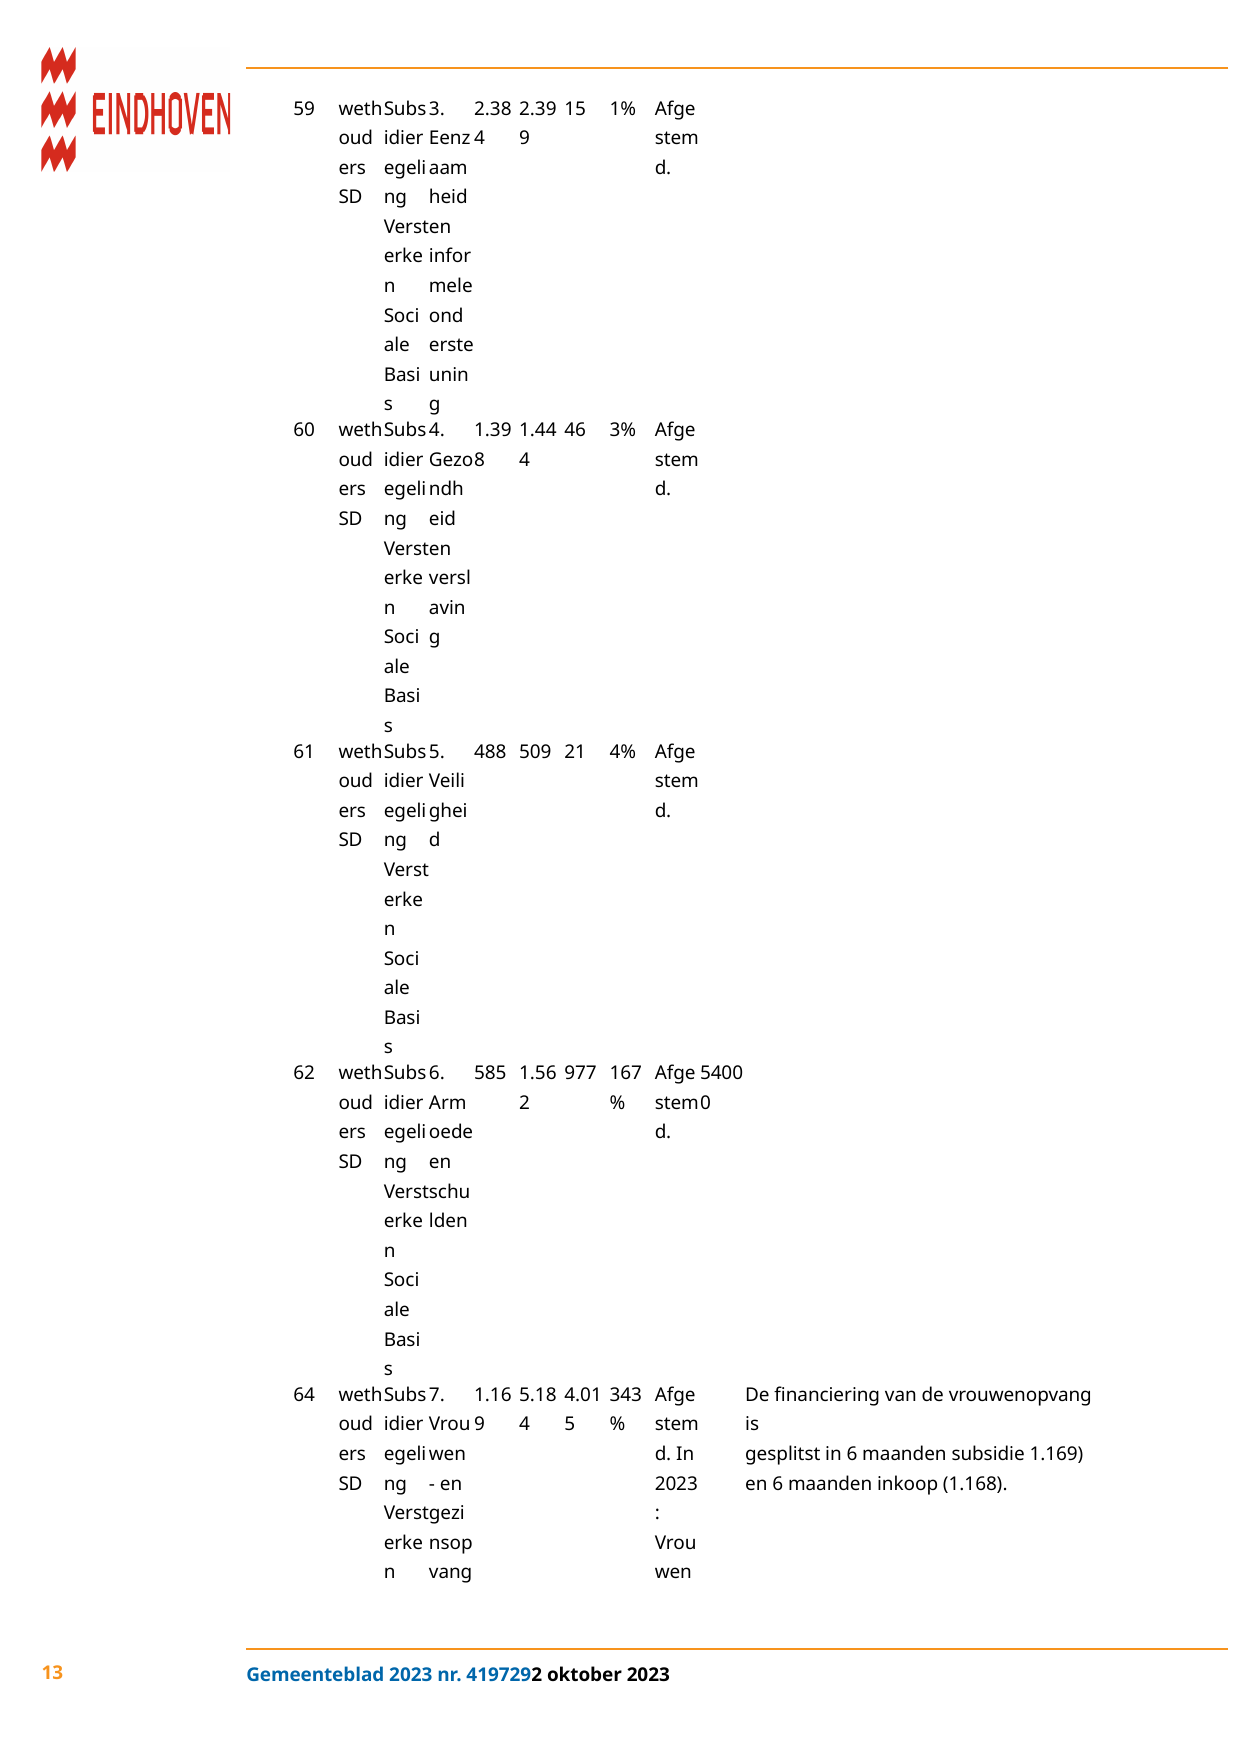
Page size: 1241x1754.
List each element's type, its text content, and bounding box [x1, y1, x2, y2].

table_cell 1% [609, 95, 654, 416]
table_cell 977 [564, 1060, 609, 1381]
table_cell [1106, 738, 1152, 1059]
table_cell Afgestemd. [655, 95, 700, 416]
table_cell 343% [609, 1381, 654, 1584]
table_cell [1016, 95, 1061, 416]
table_cell 6. Armoede en schulden [429, 1060, 474, 1381]
table_cell wethouders SD [338, 1381, 383, 1584]
table_cell [248, 95, 293, 416]
table_cell 62 [293, 1060, 338, 1381]
table_cell 2.399 [519, 95, 564, 416]
table_cell [1016, 738, 1061, 1059]
table_cell wethouders SD [338, 95, 383, 416]
table_cell [926, 738, 971, 1059]
table_cell 54000 [700, 1060, 745, 1381]
table_cell 60 [293, 416, 338, 738]
table_cell [880, 416, 926, 738]
table_cell Afgestemd. [655, 738, 700, 1059]
table_cell 1.444 [519, 416, 564, 738]
table_cell [835, 738, 880, 1059]
table_cell wethouders SD [338, 1060, 383, 1381]
table_cell 61 [293, 738, 338, 1059]
table_cell [1061, 416, 1106, 738]
table_cell [971, 1060, 1016, 1381]
table_cell [790, 416, 835, 738]
table_cell [745, 1060, 790, 1381]
table_cell [1061, 1060, 1106, 1381]
table_cell [248, 738, 293, 1059]
table_cell 1.169 [474, 1381, 519, 1584]
table_cell Subsidieregeling Versterken Sociale Basis [384, 1060, 429, 1381]
table_cell [745, 95, 790, 416]
table_cell 488 [474, 738, 519, 1059]
table_cell 1.398 [474, 416, 519, 738]
table_cell [790, 1060, 835, 1381]
table_cell [700, 95, 745, 416]
table_cell [790, 738, 835, 1059]
table_cell [248, 1060, 293, 1381]
table_cell [1106, 416, 1152, 738]
picture [41, 47, 231, 172]
table_cell 4.015 [564, 1381, 609, 1584]
table_cell [971, 95, 1016, 416]
table_cell 509 [519, 738, 564, 1059]
table_cell Subsidieregeling Versterken Sociale Basis [384, 738, 429, 1059]
table_cell 5.184 [519, 1381, 564, 1584]
table_cell 21 [564, 738, 609, 1059]
table_cell 4. Gezondheid en verslaving [429, 416, 474, 738]
table_cell 1.562 [519, 1060, 564, 1381]
table_cell [971, 416, 1016, 738]
table_cell 2.384 [474, 95, 519, 416]
table_cell [248, 1381, 293, 1584]
table_cell 167% [609, 1060, 654, 1381]
table_cell 4% [609, 738, 654, 1059]
table_cell 5. Veiligheid [429, 738, 474, 1059]
table_cell [745, 416, 790, 738]
table_cell 46 [564, 416, 609, 738]
table_cell wethouders SD [338, 416, 383, 738]
table_cell [1061, 738, 1106, 1059]
table_cell [1061, 95, 1106, 416]
table_cell [1106, 1060, 1152, 1381]
table_cell De financiering van de vrouwenopvang is gesplitst in 6 maanden subsidie 1.169) en 6 maanden inkoop (1.168). [745, 1381, 1106, 1584]
table_cell [700, 738, 745, 1059]
table_cell [835, 1060, 880, 1381]
table_cell Subsidieregeling Versterken Sociale Basis [384, 95, 429, 416]
table_cell [926, 95, 971, 416]
table_cell Afgestemd. [655, 416, 700, 738]
table_cell wethouders SD [338, 738, 383, 1059]
table_cell 3. Eenzaamheid en informele ondersteuning [429, 95, 474, 416]
table_cell [790, 95, 835, 416]
table_cell [248, 416, 293, 738]
table_cell Subsidieregeling Versterken [384, 1381, 429, 1584]
table_cell [1106, 95, 1152, 416]
table_cell [880, 95, 926, 416]
table_cell [926, 1060, 971, 1381]
table_cell [971, 738, 1016, 1059]
table_cell 64 [293, 1381, 338, 1584]
table_cell 15 [564, 95, 609, 416]
table_cell [745, 738, 790, 1059]
table_cell Subsidieregeling Versterken Sociale Basis [384, 416, 429, 738]
table_cell 7. Vrouwen - en gezinsopvang [429, 1381, 474, 1584]
table_cell [880, 738, 926, 1059]
table_cell [1016, 1060, 1061, 1381]
table_cell [1106, 1381, 1152, 1584]
table_cell [700, 416, 745, 738]
table_cell [835, 416, 880, 738]
table_cell 3% [609, 416, 654, 738]
table_cell [880, 1060, 926, 1381]
table_cell [700, 1381, 745, 1584]
table_cell Afgestemd. In 2023: Vrouwen [655, 1381, 700, 1584]
table_cell Afgestemd. [655, 1060, 700, 1381]
table_cell [926, 416, 971, 738]
table_cell 59 [293, 95, 338, 416]
table_cell [1016, 416, 1061, 738]
table_cell 585 [474, 1060, 519, 1381]
table_cell [835, 95, 880, 416]
